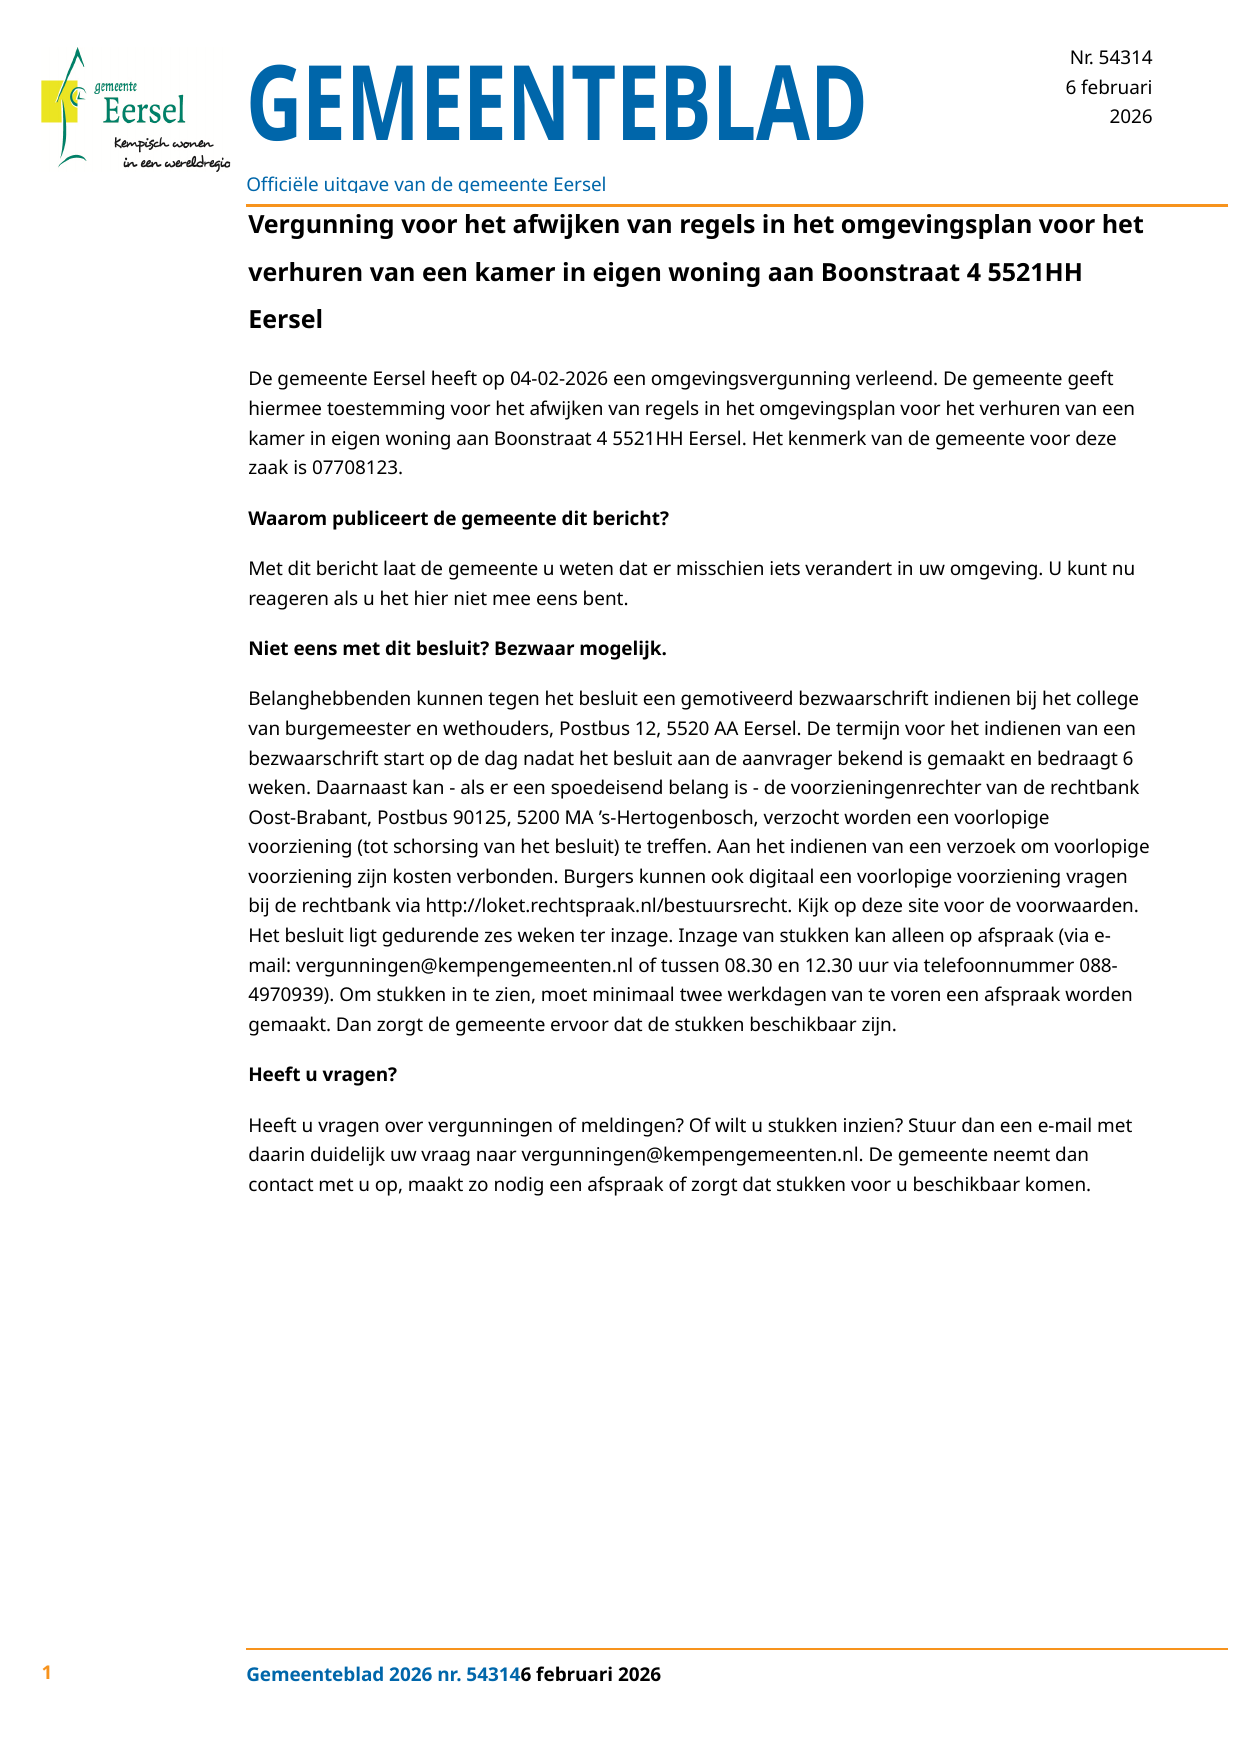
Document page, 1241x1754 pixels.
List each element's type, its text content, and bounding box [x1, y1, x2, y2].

text Vergunning voor het afwijken van regels in het omgevingsplan voor het verhuren van een kamer in eigen woning aan Boonstraat 4 5521HH Eersel [248, 207, 1152, 336]
text De gemeente Eersel heeft op 04-02-2026 een omgevingsvergunning verleend. De gemeente geeft hiermee toestemming voor het afwijken van regels in het omgevingsplan voor het verhuren van een kamer in eigen woning aan Boonstraat 4 5521HH Eersel. Het kenmerk van de gemeente voor deze zaak is 07708123. [248, 366, 1152, 480]
picture [41, 47, 231, 172]
text Niet eens met dit besluit? Bezwaar mogelijk. [248, 635, 1152, 661]
text Heeft u vragen over vergunningen of meldingen? Of wilt u stukken inzien? Stuur dan een e-mail met daarin duidelijk uw vraag naar vergunningen@kempengemeenten.nl. De gemeente neemt dan contact met u op, maakt zo nodig een afspraak of zorgt dat stukken voor u beschikbaar komen. [248, 1112, 1152, 1197]
text Met dit bericht laat de gemeente u weten dat er misschien iets verandert in uw omgeving. U kunt nu reageren als u het hier niet mee eens bent. [248, 555, 1152, 610]
text Belanghebbenden kunnen tegen het besluit een gemotiveerd bezwaarschrift indienen bij het college van burgemeester en wethouders, Postbus 12, 5520 AA Eersel. De termijn voor het indienen van een bezwaarschrift start op de dag nadat het besluit aan de aanvrager bekend is gemaakt en bedraagt 6 weken. Daarnaast kan - als er een spoedeisend belang is - de voorzieningenrechter van de rechtbank Oost-Brabant, Postbus 90125, 5200 MA ’s-Hertogenbosch, verzocht worden een voorlopige voorziening (tot schorsing van het besluit) te treffen. Aan het indienen van een verzoek om voorlopige voorziening zijn kosten verbonden. Burgers kunnen ook digitaal een voorlopige voorziening vragen bij de rechtbank via http://loket.rechtspraak.nl/bestuursrecht. Kijk op deze site voor de voorwaarden. Het besluit ligt gedurende zes weken ter inzage. Inzage van stukken kan alleen op afspraak (via e-mail: vergunningen@kempengemeenten.nl of tussen 08.30 en 12.30 uur via telefoonnummer 088-4970939). Om stukken in te zien, moet minimaal twee werkdagen van te voren een afspraak worden gemaakt. Dan zorgt de gemeente ervoor dat de stukken beschikbaar zijn. [248, 686, 1152, 1037]
text Waarom publiceert de gemeente dit bericht? [248, 505, 1152, 530]
text Heeft u vragen? [248, 1061, 1152, 1087]
